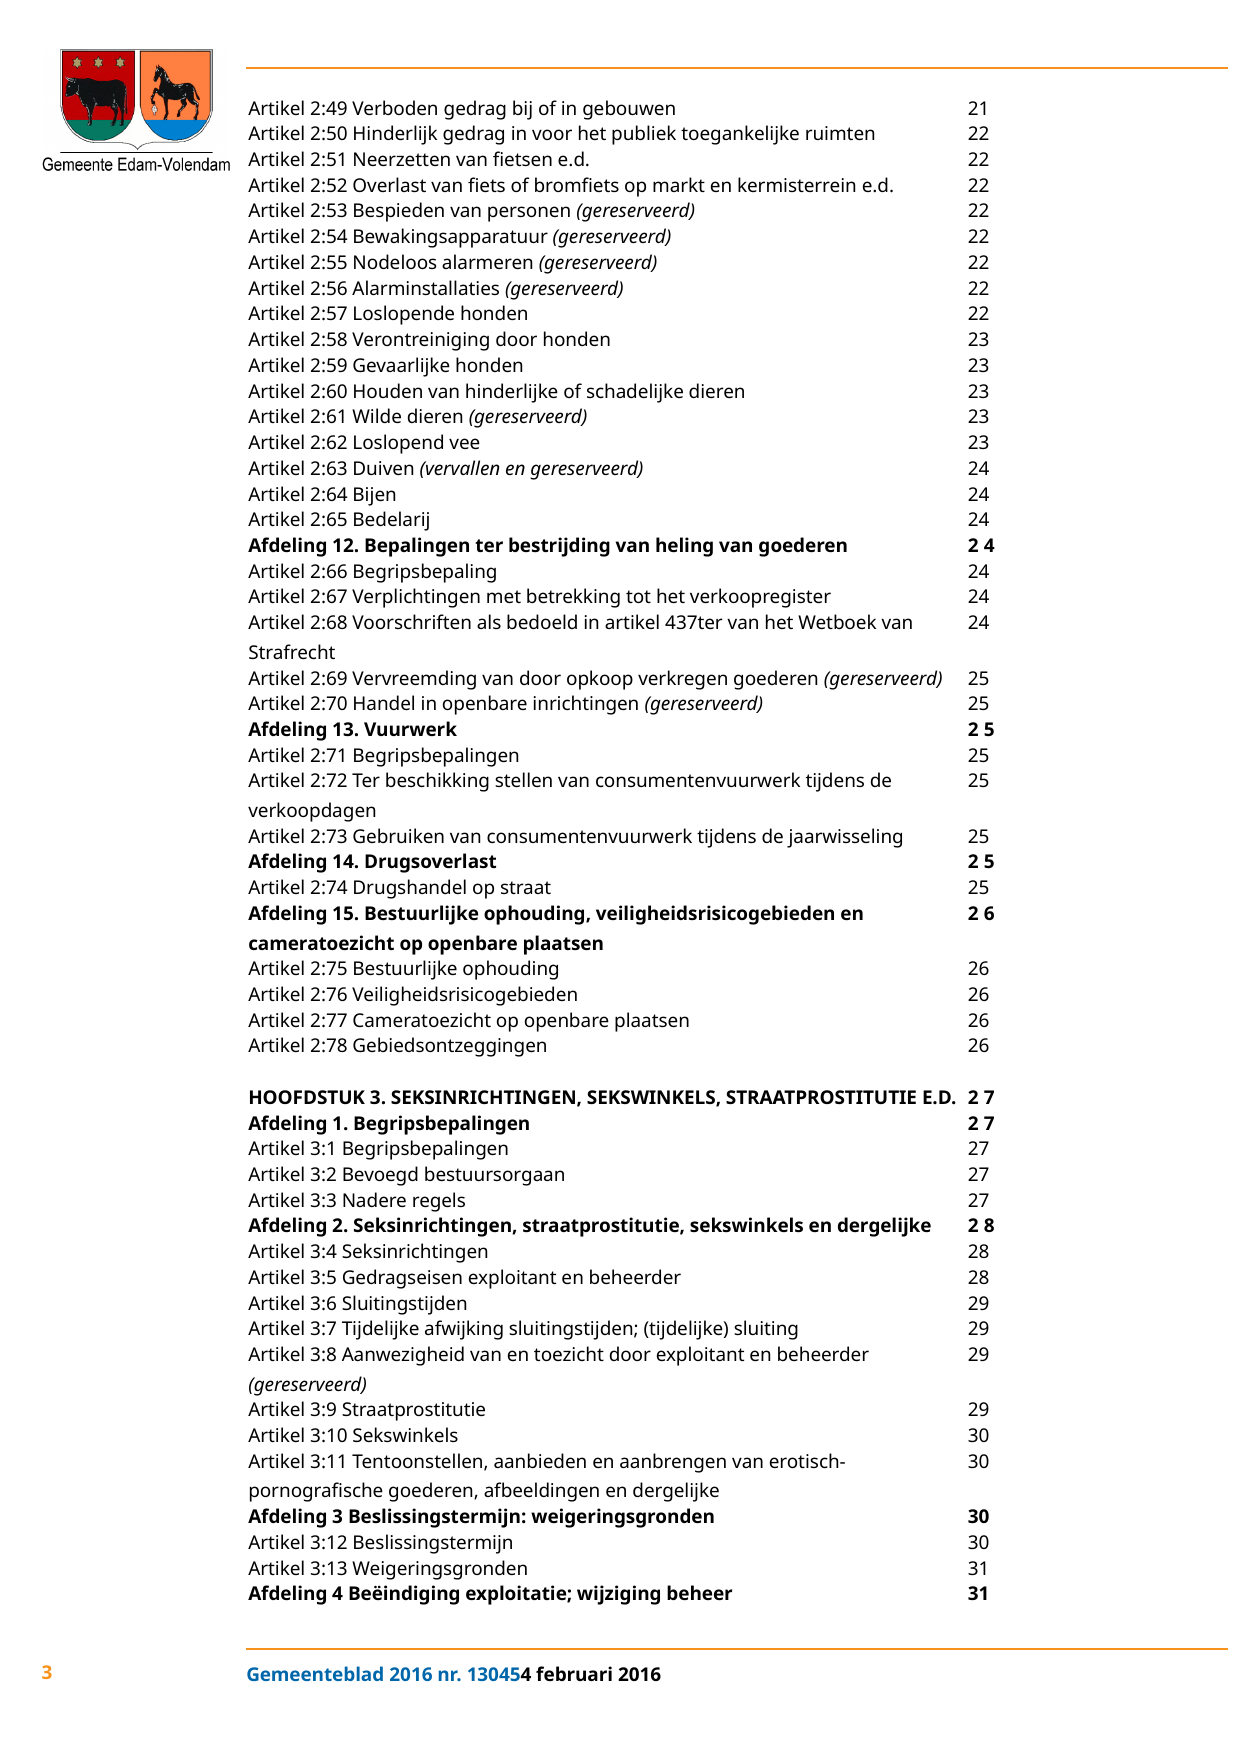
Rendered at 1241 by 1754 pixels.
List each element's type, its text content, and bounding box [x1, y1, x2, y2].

table_cell 23 [968, 326, 1152, 352]
table_cell Afdeling 15. Bestuurlijke ophouding, veiligheidsrisicogebieden en cameratoezicht op openbare plaatsen [248, 900, 968, 955]
table_cell 22 [968, 275, 1152, 301]
table_cell Artikel 2:65 Bedelarij [248, 506, 968, 532]
table_cell 21 [968, 95, 1152, 121]
table_cell 28 [968, 1239, 1152, 1264]
table_cell 30 [968, 1423, 1152, 1448]
table_cell 22 [968, 224, 1152, 249]
table_cell 27 [968, 1161, 1152, 1187]
table_cell Artikel 2:73 Gebruiken van consumentenvuurwerk tijdens de jaarwisseling [248, 823, 968, 849]
table_cell 23 [968, 352, 1152, 378]
table_cell 31 [968, 1555, 1152, 1581]
table_cell 29 [968, 1341, 1152, 1397]
table_cell Artikel 3:4 Seksinrichtingen [248, 1239, 968, 1264]
table_cell Artikel 2:59 Gevaarlijke honden [248, 352, 968, 378]
table_cell 31 [968, 1581, 1152, 1606]
table_cell Artikel 2:50 Hinderlijk gedrag in voor het publiek toegankelijke ruimten [248, 121, 968, 146]
table_cell 25 [968, 874, 1152, 900]
table_cell Artikel 2:53 Bespieden van personen (gereserveerd) [248, 198, 968, 223]
table_cell 2 5 [968, 849, 1152, 874]
table_cell 2 6 [968, 900, 1152, 955]
table_cell Artikel 2:67 Verplichtingen met betrekking tot het verkoopregister [248, 584, 968, 609]
table_cell 24 [968, 506, 1152, 532]
table_cell 24 [968, 609, 1152, 665]
table_cell Artikel 2:60 Houden van hinderlijke of schadelijke dieren [248, 378, 968, 403]
table_cell Afdeling 2. Seksinrichtingen, straatprostitutie, sekswinkels en dergelijke [248, 1213, 968, 1238]
picture [41, 47, 231, 172]
table_cell 24 [968, 481, 1152, 506]
table_cell 2 8 [968, 1213, 1152, 1238]
table_cell 26 [968, 1033, 1152, 1058]
table_cell Artikel 3:13 Weigeringsgronden [248, 1555, 968, 1581]
table_cell Artikel 2:61 Wilde dieren (gereserveerd) [248, 404, 968, 429]
table_cell 23 [968, 429, 1152, 455]
table_cell 28 [968, 1264, 1152, 1290]
table_cell 30 [968, 1529, 1152, 1555]
table_cell Artikel 2:64 Bijen [248, 481, 968, 506]
table_cell 25 [968, 768, 1152, 823]
table_cell 26 [968, 981, 1152, 1007]
table_cell Artikel 2:71 Begripsbepalingen [248, 742, 968, 768]
table_cell Artikel 3:11 Tentoonstellen, aanbieden en aanbrengen van erotisch-pornografische goederen, afbeeldingen en dergelijke [248, 1448, 968, 1503]
table_cell Artikel 3:3 Nadere regels [248, 1187, 968, 1213]
table_cell 27 [968, 1136, 1152, 1161]
table_cell 22 [968, 301, 1152, 326]
table_cell 2 5 [968, 716, 1152, 742]
table_cell Afdeling 3 Beslissingstermijn: weigeringsgronden [248, 1504, 968, 1529]
table_cell Afdeling 14. Drugsoverlast [248, 849, 968, 874]
table_cell [248, 1058, 968, 1084]
table_cell 22 [968, 249, 1152, 275]
table_cell 25 [968, 690, 1152, 716]
table_cell Artikel 2:72 Ter beschikking stellen van consumentenvuurwerk tijdens de verkoopdagen [248, 768, 968, 823]
table_cell 27 [968, 1187, 1152, 1213]
table_cell Artikel 2:77 Cameratoezicht op openbare plaatsen [248, 1007, 968, 1033]
table_cell Afdeling 4 Beëindiging exploitatie; wijziging beheer [248, 1581, 968, 1606]
table_cell 29 [968, 1316, 1152, 1341]
table_cell 24 [968, 558, 1152, 584]
table_cell Artikel 2:74 Drugshandel op straat [248, 874, 968, 900]
table_cell Afdeling 12. Bepalingen ter bestrijding van heling van goederen [248, 532, 968, 558]
table_cell Artikel 3:10 Sekswinkels [248, 1423, 968, 1448]
table_cell Artikel 2:78 Gebiedsontzeggingen [248, 1033, 968, 1058]
table_cell Artikel 2:54 Bewakingsapparatuur (gereserveerd) [248, 224, 968, 249]
table_cell Artikel 2:63 Duiven (vervallen en gereserveerd) [248, 455, 968, 481]
table_cell 2 7 [968, 1084, 1152, 1110]
table_cell 24 [968, 584, 1152, 609]
table_cell Artikel 2:57 Loslopende honden [248, 301, 968, 326]
table_cell Artikel 2:55 Nodeloos alarmeren (gereserveerd) [248, 249, 968, 275]
table_cell Artikel 2:52 Overlast van fiets of bromfiets op markt en kermisterrein e.d. [248, 172, 968, 198]
table_cell Artikel 3:7 Tijdelijke afwijking sluitingstijden; (tijdelijke) sluiting [248, 1316, 968, 1341]
table_cell 22 [968, 146, 1152, 172]
table_cell Artikel 3:5 Gedragseisen exploitant en beheerder [248, 1264, 968, 1290]
table_cell Artikel 2:51 Neerzetten van fietsen e.d. [248, 146, 968, 172]
table_cell 23 [968, 404, 1152, 429]
table_cell 30 [968, 1448, 1152, 1503]
table_cell 24 [968, 455, 1152, 481]
table_cell Artikel 2:66 Begripsbepaling [248, 558, 968, 584]
table_cell Artikel 2:70 Handel in openbare inrichtingen (gereserveerd) [248, 690, 968, 716]
table_cell 25 [968, 665, 1152, 690]
table_cell Artikel 2:58 Verontreiniging door honden [248, 326, 968, 352]
table_cell Artikel 2:62 Loslopend vee [248, 429, 968, 455]
table_cell HOOFDSTUK 3. SEKSINRICHTINGEN, SEKSWINKELS, STRAATPROSTITUTIE E.D. [248, 1084, 968, 1110]
table_cell Artikel 3:1 Begripsbepalingen [248, 1136, 968, 1161]
table_cell 23 [968, 378, 1152, 403]
table_cell Artikel 2:69 Vervreemding van door opkoop verkregen goederen (gereserveerd) [248, 665, 968, 690]
table_cell 30 [968, 1504, 1152, 1529]
table_cell 25 [968, 823, 1152, 849]
table_cell Afdeling 13. Vuurwerk [248, 716, 968, 742]
table_cell [968, 1058, 1152, 1084]
table_cell Afdeling 1. Begripsbepalingen [248, 1110, 968, 1136]
table_cell Artikel 3:6 Sluitingstijden [248, 1290, 968, 1316]
table_cell 29 [968, 1397, 1152, 1422]
table_cell Artikel 2:76 Veiligheidsrisicogebieden [248, 981, 968, 1007]
table_cell 2 4 [968, 532, 1152, 558]
table_cell 2 7 [968, 1110, 1152, 1136]
table_cell 26 [968, 1007, 1152, 1033]
table_cell Artikel 2:75 Bestuurlijke ophouding [248, 955, 968, 981]
table_cell Artikel 3:2 Bevoegd bestuursorgaan [248, 1161, 968, 1187]
table_cell Artikel 2:68 Voorschriften als bedoeld in artikel 437ter van het Wetboek van Strafrecht [248, 609, 968, 665]
table_cell Artikel 2:56 Alarminstallaties (gereserveerd) [248, 275, 968, 301]
table_cell Artikel 2:49 Verboden gedrag bij of in gebouwen [248, 95, 968, 121]
table_cell Artikel 3:9 Straatprostitutie [248, 1397, 968, 1422]
table_cell 26 [968, 955, 1152, 981]
table_cell 29 [968, 1290, 1152, 1316]
table_cell Artikel 3:8 Aanwezigheid van en toezicht door exploitant en beheerder (gereserveerd) [248, 1341, 968, 1397]
table_cell 22 [968, 198, 1152, 223]
table_cell 22 [968, 172, 1152, 198]
table_cell 25 [968, 742, 1152, 768]
table_cell 22 [968, 121, 1152, 146]
table_cell Artikel 3:12 Beslissingstermijn [248, 1529, 968, 1555]
